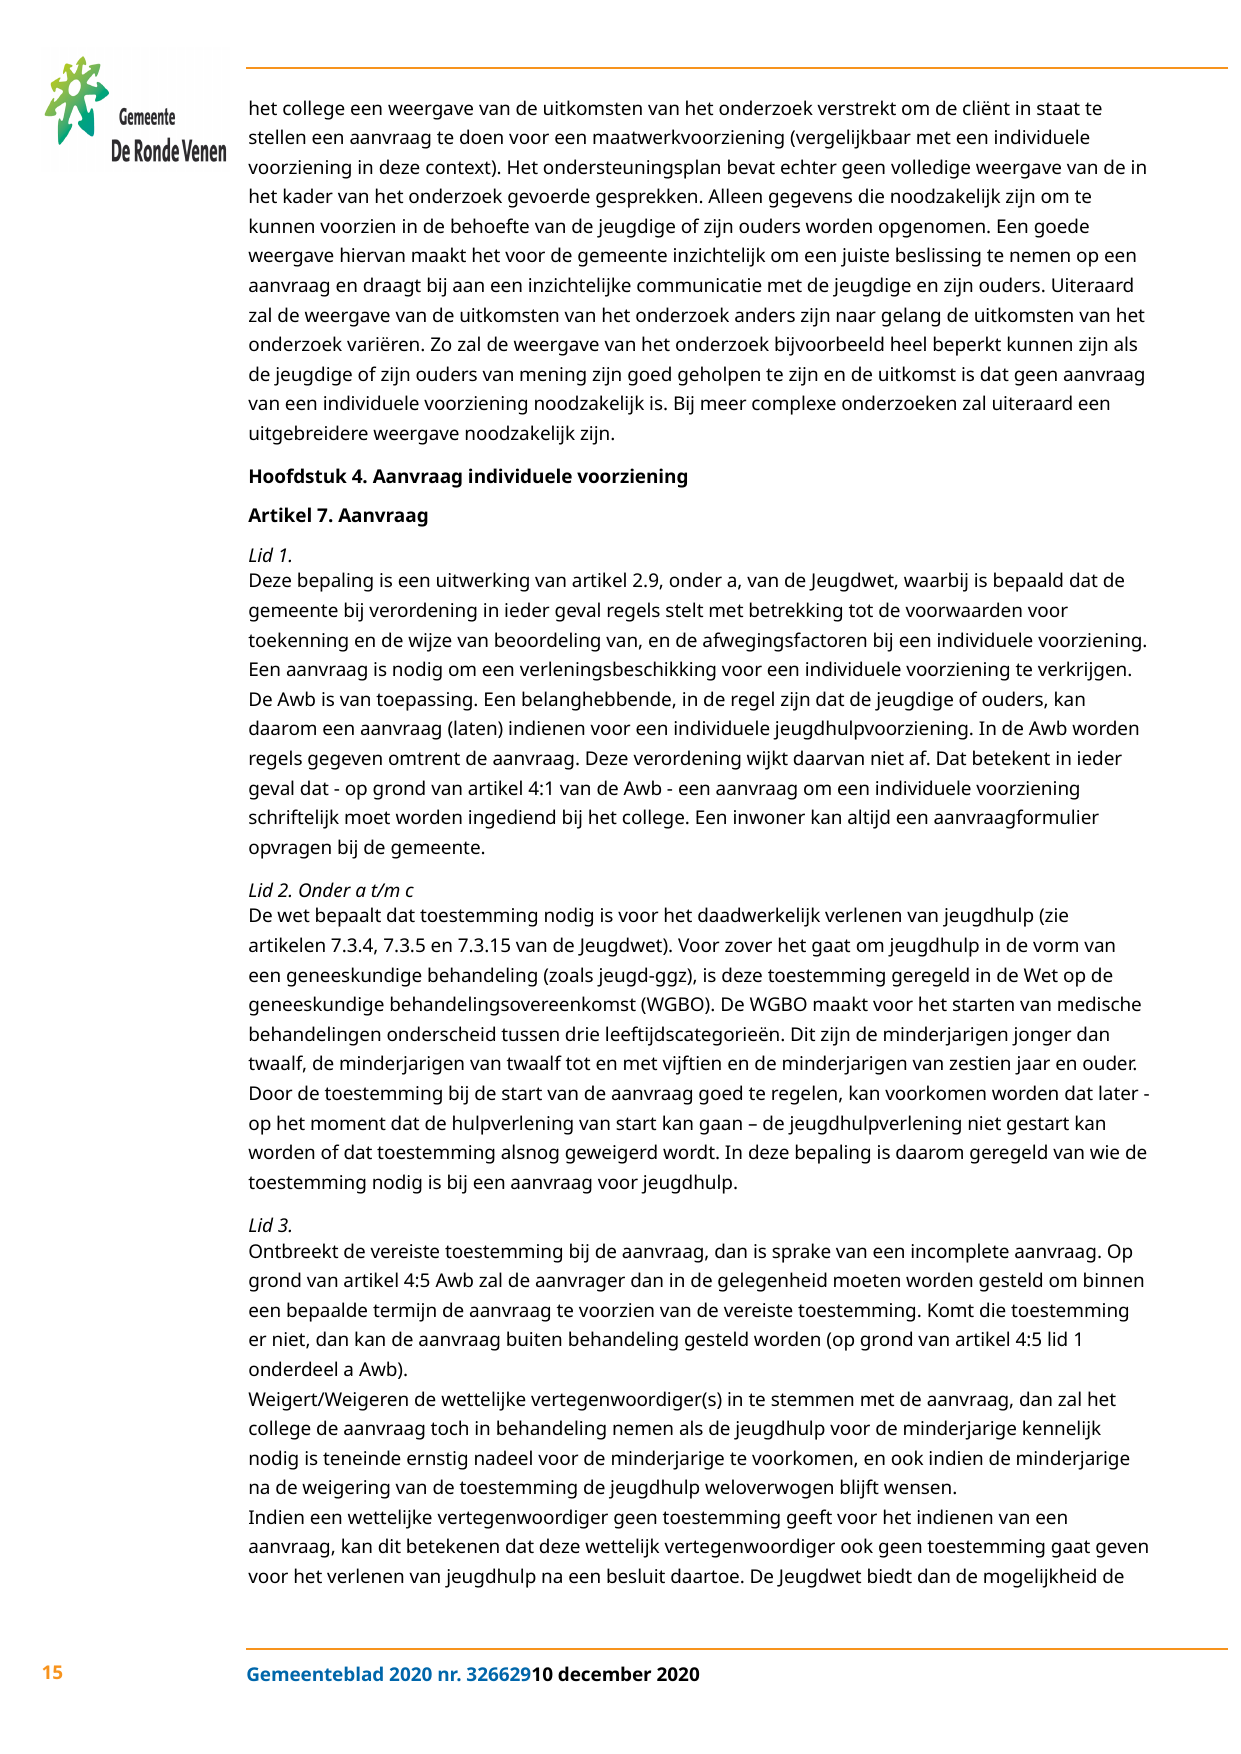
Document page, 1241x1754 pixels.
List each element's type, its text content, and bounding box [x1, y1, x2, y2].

picture [41, 47, 231, 172]
text Lid 1. [248, 542, 1152, 568]
text Weigert/Weigeren de wettelijke vertegenwoordiger(s) in te stemmen met de aanvraag, dan zal het college de aanvraag toch in behandeling nemen als de jeugdhulp voor de minderjarige kennelijk nodig is teneinde ernstig nadeel voor de minderjarige te voorkomen, en ook indien de minderjarige na de weigering van de toestemming de jeugdhulp weloverwogen blijft wensen. [248, 1386, 1152, 1500]
text Ontbreekt de vereiste toestemming bij de aanvraag, dan is sprake van een incomplete aanvraag. Op grond van artikel 4:5 Awb zal de aanvrager dan in de gelegenheid moeten worden gesteld om binnen een bepaalde termijn de aanvraag te voorzien van de vereiste toestemming. Komt die toestemming er niet, dan kan de aanvraag buiten behandeling gesteld worden (op grond van artikel 4:5 lid 1 onderdeel a Awb). [248, 1238, 1152, 1382]
text Deze bepaling is een uitwerking van artikel 2.9, onder a, van de Jeugdwet, waarbij is bepaald dat de gemeente bij verordening in ieder geval regels stelt met betrekking tot de voorwaarden voor toekenning en de wijze van beoordeling van, en de afwegingsfactoren bij een individuele voorziening. Een aanvraag is nodig om een verleningsbeschikking voor een individuele voorziening te verkrijgen. [248, 568, 1152, 682]
text Hoofdstuk 4. Aanvraag individuele voorziening [248, 463, 1152, 489]
text Indien een wettelijke vertegenwoordiger geen toestemming geeft voor het indienen van een aanvraag, kan dit betekenen dat deze wettelijk vertegenwoordiger ook geen toestemming gaat geven voor het verlenen van jeugdhulp na een besluit daartoe. De Jeugdwet biedt dan de mogelijkheid de [248, 1504, 1152, 1589]
text Artikel 7. Aanvraag [248, 503, 1152, 528]
text Lid 2. Onder a t/m c [248, 877, 1152, 903]
text het college een weergave van de uitkomsten van het onderzoek verstrekt om de cliënt in staat te stellen een aanvraag te doen voor een maatwerkvoorziening (vergelijkbaar met een individuele voorziening in deze context). Het ondersteuningsplan bevat echter geen volledige weergave van de in het kader van het onderzoek gevoerde gesprekken. Alleen gegevens die noodzakelijk zijn om te kunnen voorzien in de behoefte van de jeugdige of zijn ouders worden opgenomen. Een goede weergave hiervan maakt het voor de gemeente inzichtelijk om een juiste beslissing te nemen op een aanvraag en draagt bij aan een inzichtelijke communicatie met de jeugdige en zijn ouders. Uiteraard zal de weergave van de uitkomsten van het onderzoek anders zijn naar gelang de uitkomsten van het onderzoek variëren. Zo zal de weergave van het onderzoek bijvoorbeeld heel beperkt kunnen zijn als de jeugdige of zijn ouders van mening zijn goed geholpen te zijn en de uitkomst is dat geen aanvraag van een individuele voorziening noodzakelijk is. Bij meer complexe onderzoeken zal uiteraard een uitgebreidere weergave noodzakelijk zijn. [248, 95, 1152, 446]
text De wet bepaalt dat toestemming nodig is voor het daadwerkelijk verlenen van jeugdhulp (zie artikelen 7.3.4, 7.3.5 en 7.3.15 van de Jeugdwet). Voor zover het gaat om jeugdhulp in de vorm van een geneeskundige behandeling (zoals jeugd-ggz), is deze toestemming geregeld in de Wet op de geneeskundige behandelingsovereenkomst (WGBO). De WGBO maakt voor het starten van medische behandelingen onderscheid tussen drie leeftijdscategorieën. Dit zijn de minderjarigen jonger dan twaalf, de minderjarigen van twaalf tot en met vijftien en de minderjarigen van zestien jaar en ouder. Door de toestemming bij de start van de aanvraag goed te regelen, kan voorkomen worden dat later - op het moment dat de hulpverlening van start kan gaan – de jeugdhulpverlening niet gestart kan worden of dat toestemming alsnog geweigerd wordt. In deze bepaling is daarom geregeld van wie de toestemming nodig is bij een aanvraag voor jeugdhulp. [248, 903, 1152, 1195]
text Lid 3. [248, 1212, 1152, 1238]
text De Awb is van toepassing. Een belanghebbende, in de regel zijn dat de jeugdige of ouders, kan daarom een aanvraag (laten) indienen voor een individuele jeugdhulpvoorziening. In de Awb worden regels gegeven omtrent de aanvraag. Deze verordening wijkt daarvan niet af. Dat betekent in ieder geval dat - op grond van artikel 4:1 van de Awb - een aanvraag om een individuele voorziening schriftelijk moet worden ingediend bij het college. Een inwoner kan altijd een aanvraagformulier opvragen bij de gemeente. [248, 686, 1152, 859]
